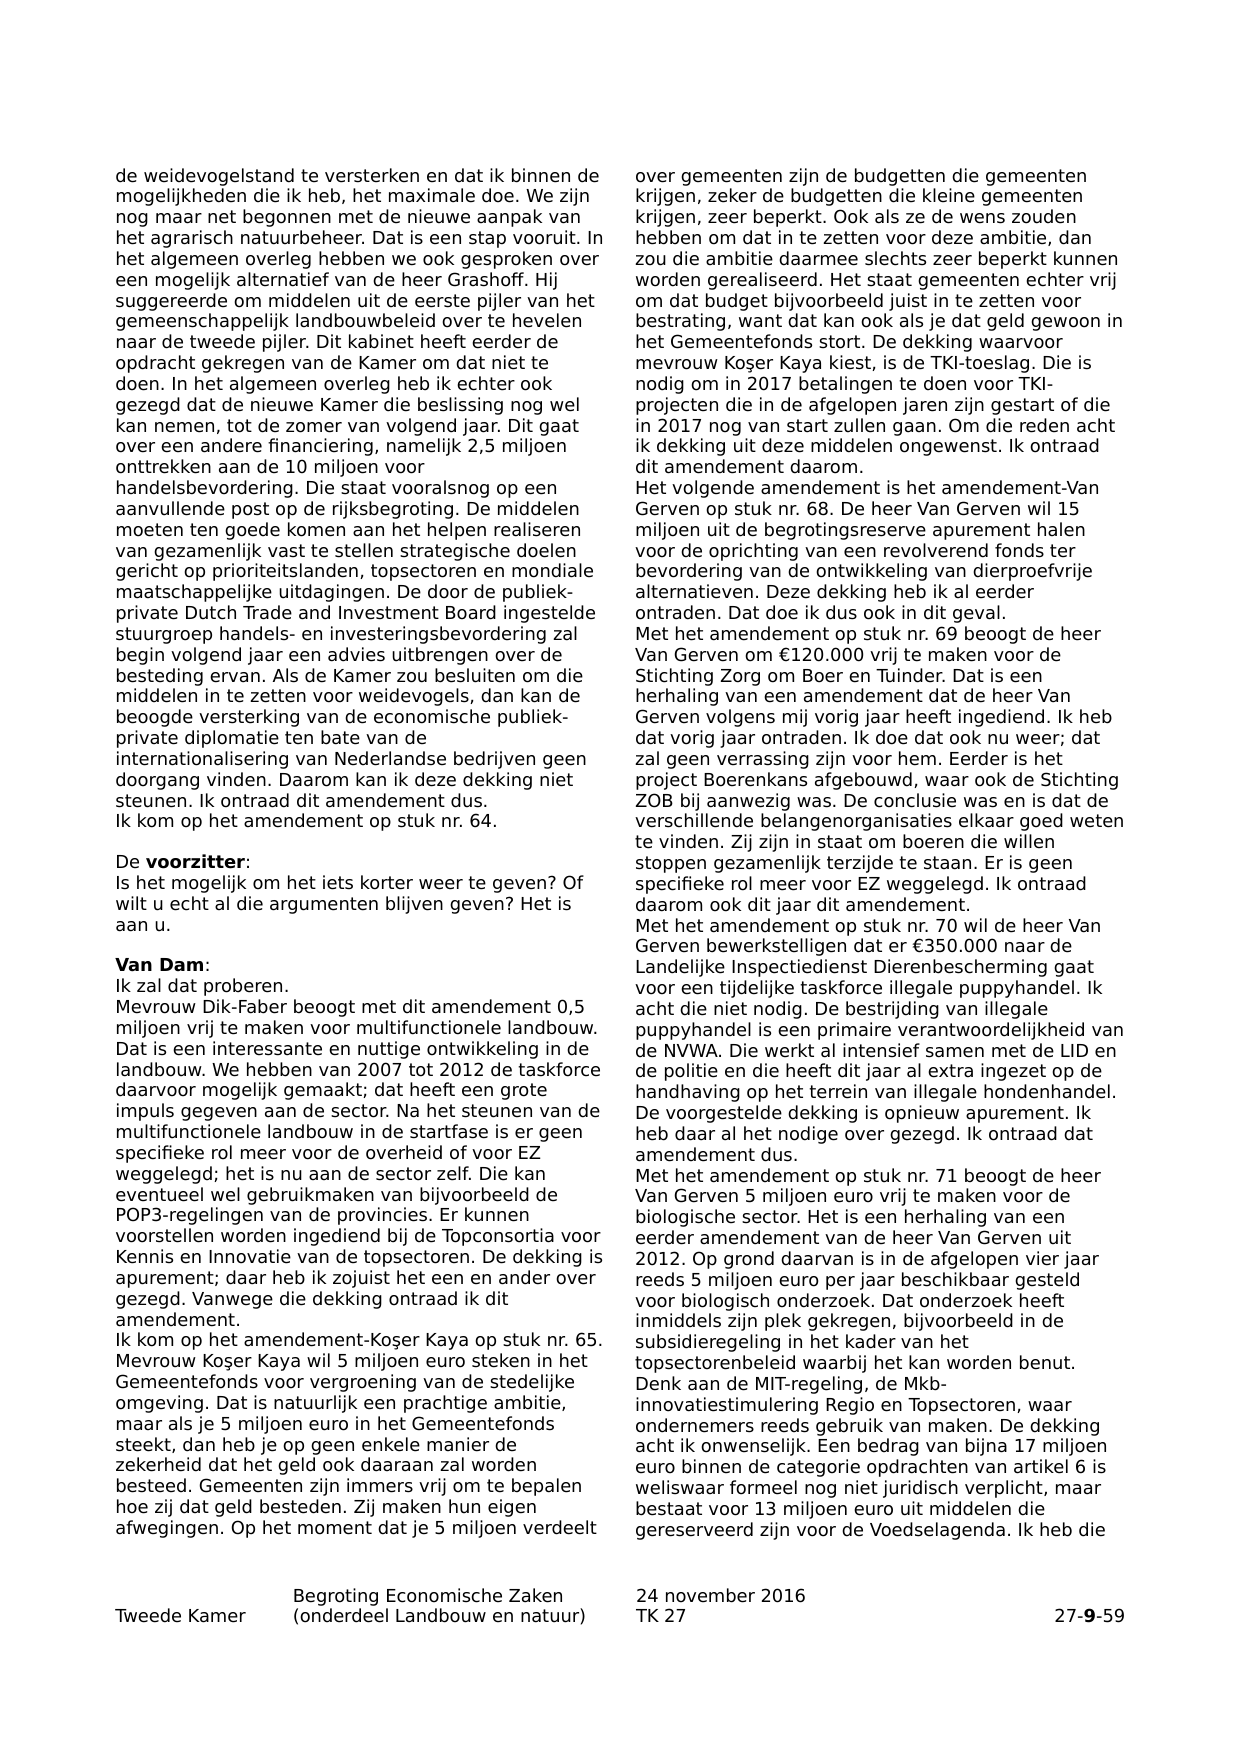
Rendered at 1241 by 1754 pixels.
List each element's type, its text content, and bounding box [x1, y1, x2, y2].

text Is het mogelijk om het iets korter weer te geven? Of wilt u echt al die argumenten blijven geven? Het is aan u. [115, 873, 605, 935]
text Met het amendement op stuk nr. 71 beoogt de heer Van Gerven 5 miljoen euro vrij te maken voor de biologische sector. Het is een herhaling van een eerder amendement van de heer Van Gerven uit 2012. Op grond daarvan is in de afgelopen vier jaar reeds 5 miljoen euro per jaar beschikbaar gesteld voor biologisch onderzoek. Dat onderzoek heeft inmiddels zijn plek gekregen, bijvoorbeeld in de subsidieregeling in het kader van het topsectorenbeleid waarbij het kan worden benut. Denk aan de MIT-regeling, de Mkb-innovatiestimulering Regio en Topsectoren, waar ondernemers reeds gebruik van maken. De dekking acht ik onwenselijk. Een bedrag van bijna 17 miljoen euro binnen de categorie opdrachten van artikel 6 is weliswaar formeel nog niet juridisch verplicht, maar bestaat voor 13 miljoen euro uit middelen die gereserveerd zijn voor de Voedselagenda. Ik heb die [635, 1165, 1125, 1540]
text de weidevogelstand te versterken en dat ik binnen de mogelijkheden die ik heb, het maximale doe. We zijn nog maar net begonnen met de nieuwe aanpak van het agrarisch natuurbeheer. Dat is een stap vooruit. In het algemeen overleg hebben we ook gesproken over een mogelijk alternatief van de heer Grashoff. Hij suggereerde om middelen uit de eerste pijler van het gemeenschappelijk landbouwbeleid over te hevelen naar de tweede pijler. Dit kabinet heeft eerder de opdracht gekregen van de Kamer om dat niet te doen. In het algemeen overleg heb ik echter ook gezegd dat de nieuwe Kamer die beslissing nog wel kan nemen, tot de zomer van volgend jaar. Dit gaat over een andere financiering, namelijk 2,5 miljoen onttrekken aan de 10 miljoen voor handelsbevordering. Die staat vooralsnog op een aanvullende post op de rijksbegroting. De middelen moeten ten goede komen aan het helpen realiseren van gezamenlijk vast te stellen strategische doelen gericht op prioriteitslanden, topsectoren en mondiale maatschappelijke uitdagingen. De door de publiek-private Dutch Trade and Investment Board ingestelde stuurgroep handels- en investeringsbevordering zal begin volgend jaar een advies uitbrengen over de besteding ervan. Als de Kamer zou besluiten om die middelen in te zetten voor weidevogels, dan kan de beoogde versterking van de economische publiek-private diplomatie ten bate van de internationalisering van Nederlandse bedrijven geen doorgang vinden. Daarom kan ik deze dekking niet steunen. Ik ontraad dit amendement dus. [115, 165, 605, 811]
text Ik kom op het amendement-Koşer Kaya op stuk nr. 65. Mevrouw Koşer Kaya wil 5 miljoen euro steken in het Gemeentefonds voor vergroening van de stedelijke omgeving. Dat is natuurlijk een prachtige ambitie, maar als je 5 miljoen euro in het Gemeentefonds steekt, dan heb je op geen enkele manier de zekerheid dat het geld ook daaraan zal worden besteed. Gemeenten zijn immers vrij om te bepalen hoe zij dat geld besteden. Zij maken hun eigen afwegingen. Op het moment dat je 5 miljoen verdeelt [115, 1330, 605, 1538]
text Het volgende amendement is het amendement-Van Gerven op stuk nr. 68. De heer Van Gerven wil 15 miljoen uit de begrotingsreserve apurement halen voor de oprichting van een revolverend fonds ter bevordering van de ontwikkeling van dierproefvrije alternatieven. Deze dekking heb ik al eerder ontraden. Dat doe ik dus ook in dit geval. [635, 478, 1125, 624]
text Ik zal dat proberen. [115, 976, 605, 997]
text Ik kom op het amendement op stuk nr. 64. [115, 811, 605, 832]
text over gemeenten zijn de budgetten die gemeenten krijgen, zeker de budgetten die kleine gemeenten krijgen, zeer beperkt. Ook als ze de wens zouden hebben om dat in te zetten voor deze ambitie, dan zou die ambitie daarmee slechts zeer beperkt kunnen worden gerealiseerd. Het staat gemeenten echter vrij om dat budget bijvoorbeeld juist in te zetten voor bestrating, want dat kan ook als je dat geld gewoon in het Gemeentefonds stort. De dekking waarvoor mevrouw Koşer Kaya kiest, is de TKI-toeslag. Die is nodig om in 2017 betalingen te doen voor TKI-projecten die in de afgelopen jaren zijn gestart of die in 2017 nog van start zullen gaan. Om die reden acht ik dekking uit deze middelen ongewenst. Ik ontraad dit amendement daarom. [635, 165, 1125, 478]
text Met het amendement op stuk nr. 70 wil de heer Van Gerven bewerkstelligen dat er €350.000 naar de Landelijke Inspectiedienst Dierenbescherming gaat voor een tijdelijke taskforce illegale puppyhandel. Ik acht die niet nodig. De bestrijding van illegale puppyhandel is een primaire verantwoordelijkheid van de NVWA. Die werkt al intensief samen met de LID en de politie en die heeft dit jaar al extra ingezet op de handhaving op het terrein van illegale hondenhandel. De voorgestelde dekking is opnieuw apurement. Ik heb daar al het nodige over gezegd. Ik ontraad dat amendement dus. [635, 915, 1125, 1165]
text Mevrouw Dik-Faber beoogt met dit amendement 0,5 miljoen vrij te maken voor multifunctionele landbouw. Dat is een interessante en nuttige ontwikkeling in de landbouw. We hebben van 2007 tot 2012 de taskforce daarvoor mogelijk gemaakt; dat heeft een grote impuls gegeven aan de sector. Na het steunen van de multifunctionele landbouw in de startfase is er geen specifieke rol meer voor de overheid of voor EZ weggelegd; het is nu aan de sector zelf. Die kan eventueel wel gebruikmaken van bijvoorbeeld de POP3-regelingen van de provincies. Er kunnen voorstellen worden ingediend bij de Topconsortia voor Kennis en Innovatie van de topsectoren. De dekking is apurement; daar heb ik zojuist het een en ander over gezegd. Vanwege die dekking ontraad ik dit amendement. [115, 997, 605, 1330]
text Van Dam: [115, 955, 605, 976]
text Met het amendement op stuk nr. 69 beoogt de heer Van Gerven om €120.000 vrij te maken voor de Stichting Zorg om Boer en Tuinder. Dat is een herhaling van een amendement dat de heer Van Gerven volgens mij vorig jaar heeft ingediend. Ik heb dat vorig jaar ontraden. Ik doe dat ook nu weer; dat zal geen verrassing zijn voor hem. Eerder is het project Boerenkans afgebouwd, waar ook de Stichting ZOB bij aanwezig was. De conclusie was en is dat de verschillende belangenorganisaties elkaar goed weten te vinden. Zij zijn in staat om boeren die willen stoppen gezamenlijk terzijde te staan. Er is geen specifieke rol meer voor EZ weggelegd. Ik ontraad daarom ook dit jaar dit amendement. [635, 624, 1125, 915]
text De voorzitter: [115, 852, 605, 873]
